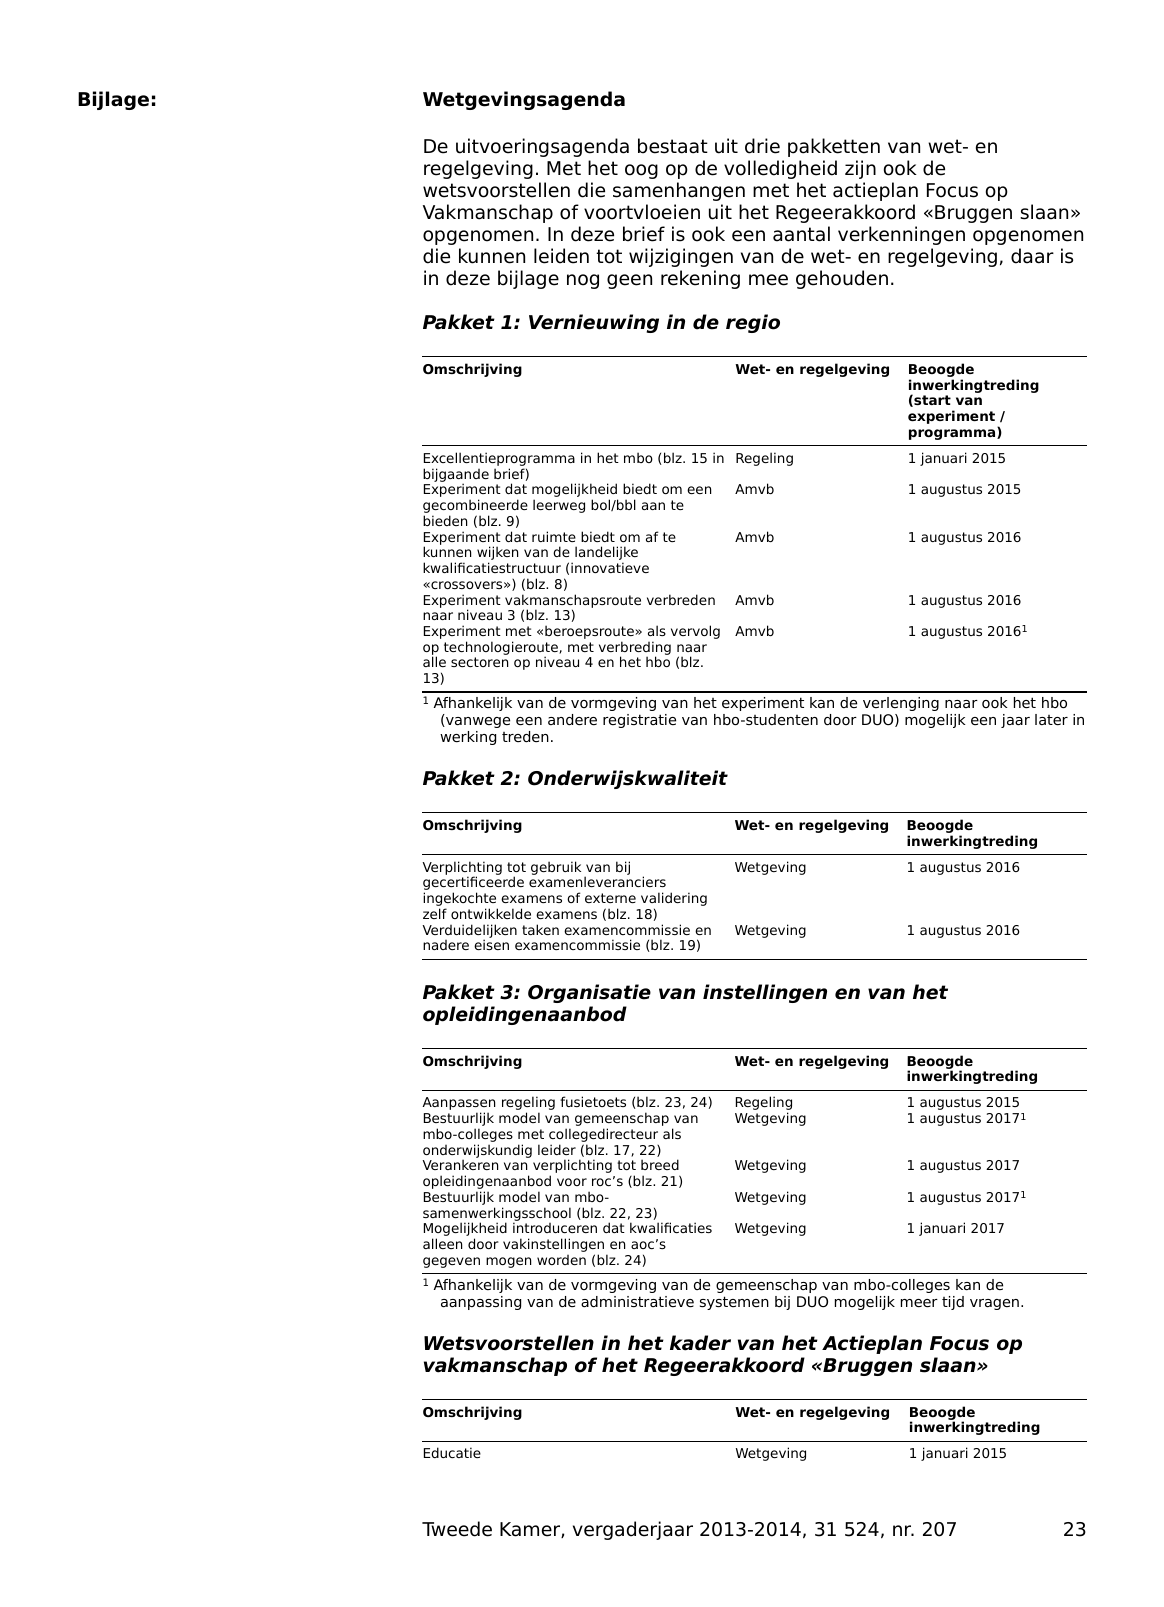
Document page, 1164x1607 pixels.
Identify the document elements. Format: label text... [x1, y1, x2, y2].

table_header Omschrijving [422, 813, 728, 854]
table_cell Excellentieprogramma in het mbo (blz. 15 in bijgaande brief) [422, 446, 729, 482]
subtitle Pakket 2: Onderwijskwaliteit [422, 768, 1087, 790]
table_cell Wetgeving [728, 923, 901, 959]
table_cell Aanpassen regeling fusietoets (blz. 23, 24) [422, 1091, 728, 1111]
table_header Beoogde inwerkingtreding (start van experiment / programma) [902, 357, 1087, 445]
table_cell Wetgeving [728, 1158, 901, 1190]
table_cell Experiment vakmanschapsroute verbreden naar niveau 3 (blz. 13) [422, 592, 729, 624]
table_cell 1 augustus 20171 [901, 1111, 1087, 1158]
table_cell Amvb [729, 592, 902, 624]
table_header Beoogde inwerkingtreding [903, 1400, 1087, 1441]
table_cell Verplichting tot gebruik van bij gecertificeerde examenleveranciers ingekochte examens of externe validering zelf ontwikkelde examens (blz. 18) [422, 855, 728, 922]
table_cell 1 augustus 2016 [901, 923, 1087, 959]
table_cell Experiment met «beroepsroute» als vervolg op technologieroute, met verbreding naar alle sectoren op niveau 4 en het hbo (blz. 13) [422, 624, 729, 691]
table_cell Wetgeving [728, 1190, 901, 1221]
table_cell 1 augustus 20161 [902, 624, 1087, 691]
table_cell Verduidelijken taken examencommissie en nadere eisen examencommissie (blz. 19) [422, 923, 728, 959]
table_header Omschrijving [422, 1049, 728, 1089]
table_cell Mogelijkheid introduceren dat kwalificaties alleen door vakinstellingen en aoc’s gegeven mogen worden (blz. 24) [422, 1221, 728, 1273]
table_cell 1 augustus 2016 [902, 529, 1087, 592]
table_header Omschrijving [422, 1400, 729, 1441]
table_cell Wetgeving [728, 1111, 901, 1158]
subtitle Wetsvoorstellen in het kader van het Actieplan Focus op vakmanschap of het Regeerakkoord «Bruggen slaan» [422, 1333, 1087, 1377]
table_cell Wetgeving [728, 855, 901, 922]
table_cell 1 januari 2017 [901, 1221, 1087, 1273]
table_cell 1 augustus 2017 [901, 1158, 1087, 1190]
table_cell 1 augustus 20171 [901, 1190, 1087, 1221]
table_cell 1 Afhankelijk van de vormgeving van het experiment kan de verlenging naar ook het hbo (vanwege een andere registratie van hbo-studenten door DUO) mogelijk een jaar later in werking treden. [422, 693, 1087, 746]
table_cell Amvb [729, 624, 902, 691]
table_header Wet- en regelgeving [729, 1400, 903, 1441]
table_header Wet- en regelgeving [728, 813, 901, 854]
table_cell 1 augustus 2015 [902, 482, 1087, 529]
table_header Beoogde inwerkingtreding [901, 1049, 1087, 1089]
table_cell 1 januari 2015 [903, 1442, 1087, 1462]
table_cell Wetgeving [729, 1442, 903, 1462]
table_cell Educatie [422, 1442, 729, 1462]
subtitle Bijlage: Wetgevingsagenda [77, 89, 1087, 111]
table_cell Amvb [729, 529, 902, 592]
table_cell 1 augustus 2016 [901, 855, 1087, 922]
table_cell 1 augustus 2016 [902, 592, 1087, 624]
table_header Wet- en regelgeving [729, 357, 902, 445]
table_cell Bestuurlijk model van mbo-samenwerkingsschool (blz. 22, 23) [422, 1190, 728, 1221]
subtitle Pakket 1: Vernieuwing in de regio [422, 312, 1087, 334]
table_cell Verankeren van verplichting tot breed opleidingenaanbod voor roc’s (blz. 21) [422, 1158, 728, 1190]
text De uitvoeringsagenda bestaat uit drie pakketten van wet- en regelgeving. Met het oog op de volledigheid zijn ook de wetsvoorstellen die samenhangen met het actieplan Focus op Vakmanschap of voortvloeien uit het Regeerakkoord «Bruggen slaan» opgenomen. In deze brief is ook een aantal verkenningen opgenomen die kunnen leiden tot wijzigingen van de wet- en regelgeving, daar is in deze bijlage nog geen rekening mee gehouden. [422, 136, 1087, 290]
table_cell 1 augustus 2015 [901, 1091, 1087, 1111]
table_cell Amvb [729, 482, 902, 529]
table_cell Experiment dat mogelijkheid biedt om een gecombineerde leerweg bol/bbl aan te bieden (blz. 9) [422, 482, 729, 529]
table_cell Regeling [729, 446, 902, 482]
table_header Omschrijving [422, 357, 729, 445]
table_cell 1 Afhankelijk van de vormgeving van de gemeenschap van mbo-colleges kan de aanpassing van de administratieve systemen bij DUO mogelijk meer tijd vragen. [422, 1274, 1087, 1311]
table_cell 1 januari 2015 [902, 446, 1087, 482]
table_cell Wetgeving [728, 1221, 901, 1273]
table_header Wet- en regelgeving [728, 1049, 901, 1089]
table_cell Regeling [728, 1091, 901, 1111]
table_cell Experiment dat ruimte biedt om af te kunnen wijken van de landelijke kwalificatiestructuur (innovatieve «crossovers») (blz. 8) [422, 529, 729, 592]
table_cell Bestuurlijk model van gemeenschap van mbo-colleges met collegedirecteur als onderwijskundig leider (blz. 17, 22) [422, 1111, 728, 1158]
table_header Beoogde inwerkingtreding [901, 813, 1087, 854]
subtitle Pakket 3: Organisatie van instellingen en van het opleidingenaanbod [422, 982, 1087, 1026]
